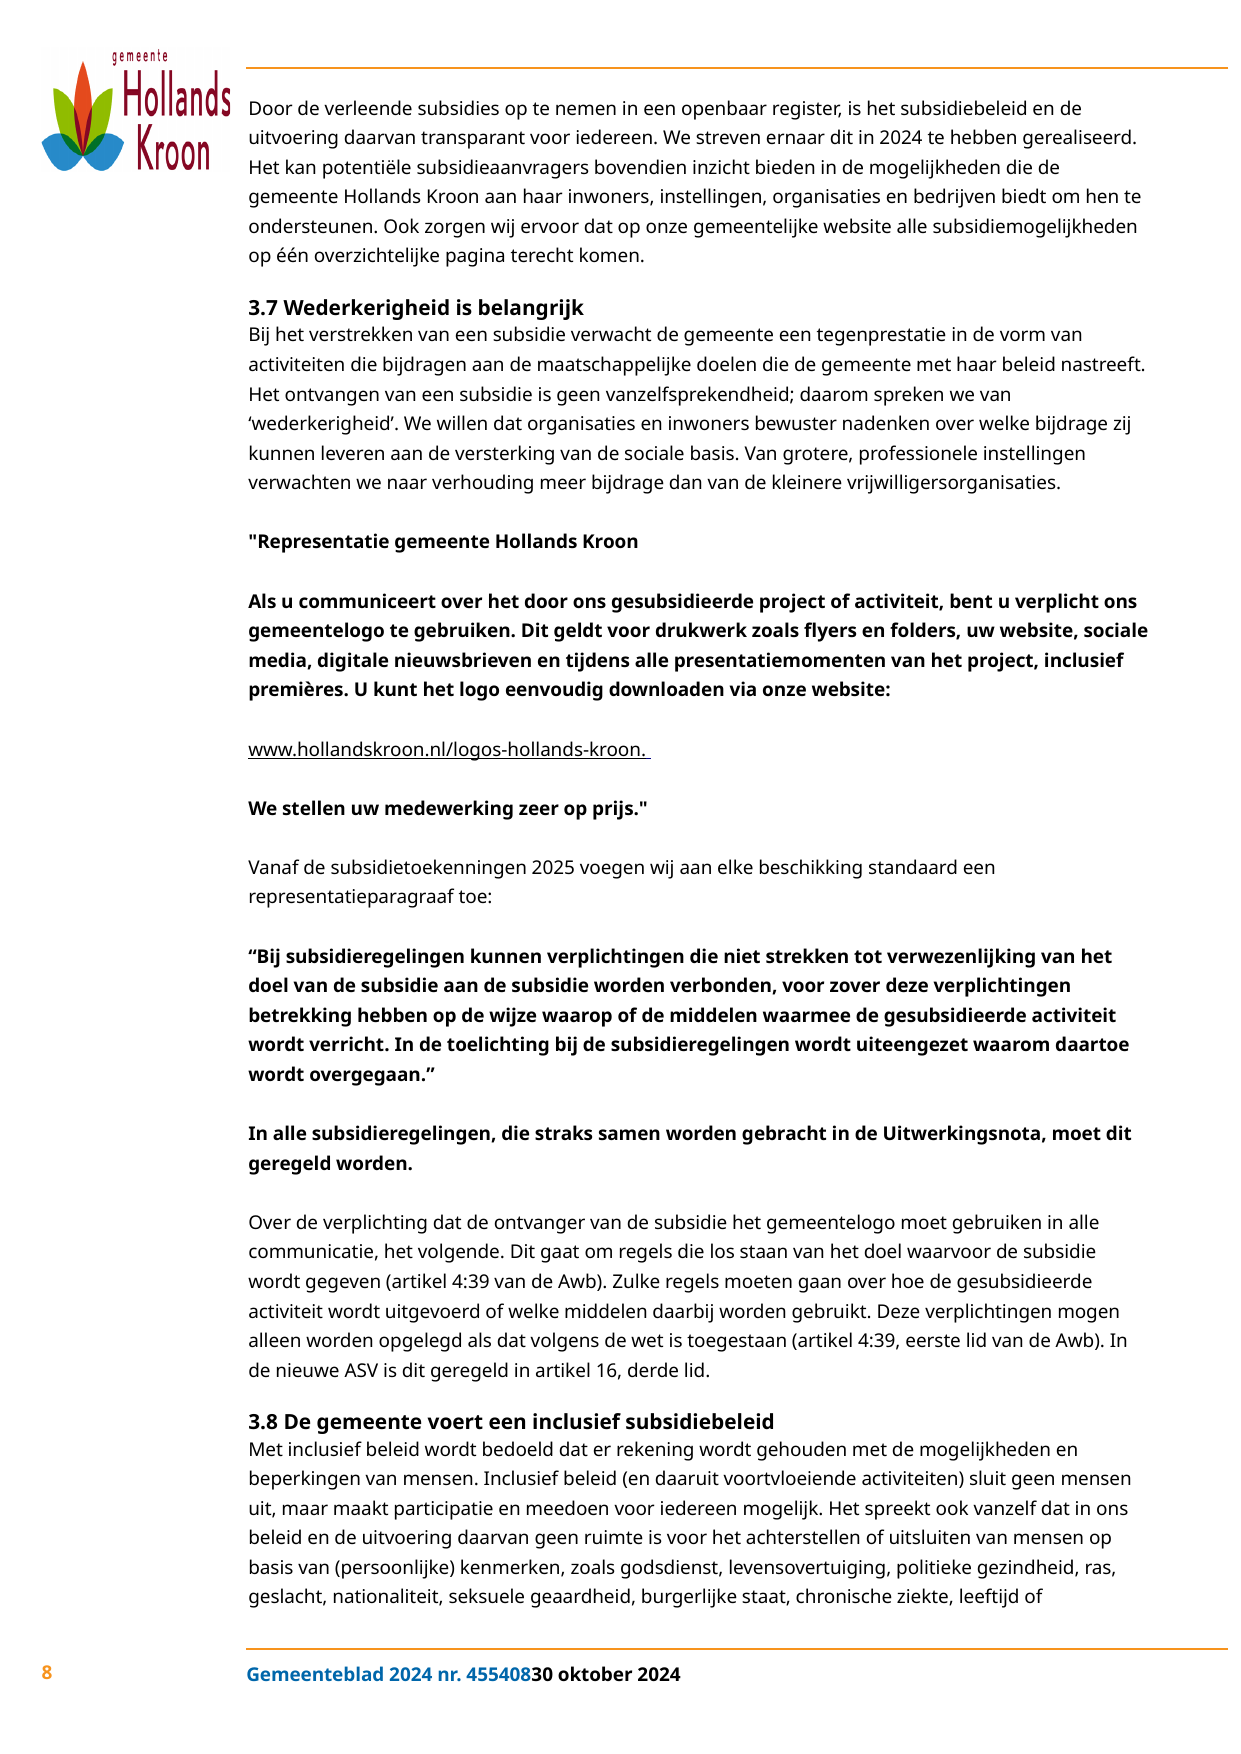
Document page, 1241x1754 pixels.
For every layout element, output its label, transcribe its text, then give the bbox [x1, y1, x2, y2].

picture [41, 47, 231, 172]
text Door de verleende subsidies op te nemen in een openbaar register, is het subsidiebeleid en de uitvoering daarvan transparant voor iedereen. We streven ernaar dit in 2024 te hebben gerealiseerd. Het kan potentiële subsidieaanvragers bovendien inzicht bieden in de mogelijkheden die de gemeente Hollands Kroon aan haar inwoners, instellingen, organisaties en bedrijven biedt om hen te ondersteunen. Ook zorgen wij ervoor dat op onze gemeentelijke website alle subsidiemogelijkheden op één overzichtelijke pagina terecht komen. [248, 95, 1152, 268]
text www.hollandskroon.nl/logos-hollands-kroon. [248, 736, 1152, 761]
text 3.7 Wederkerigheid is belangrijk [248, 293, 1152, 322]
text Bij het verstrekken van een subsidie verwacht de gemeente een tegenprestatie in de vorm van activiteiten die bijdragen aan de maatschappelijke doelen die de gemeente met haar beleid nastreeft. Het ontvangen van een subsidie is geen vanzelfsprekendheid; daarom spreken we van ‘wederkerigheid’. We willen dat organisaties en inwoners bewuster nadenken over welke bijdrage zij kunnen leveren aan de versterking van de sociale basis. Van grotere, professionele instellingen verwachten we naar verhouding meer bijdrage dan van de kleinere vrijwilligersorganisaties. [248, 322, 1152, 495]
text Over de verplichting dat de ontvanger van de subsidie het gemeentelogo moet gebruiken in alle communicatie, het volgende. Dit gaat om regels die los staan van het doel waarvoor de subsidie wordt gegeven (artikel 4:39 van de Awb). Zulke regels moeten gaan over hoe de gesubsidieerde activiteit wordt uitgevoerd of welke middelen daarbij worden gebruikt. Deze verplichtingen mogen alleen worden opgelegd als dat volgens de wet is toegestaan (artikel 4:39, eerste lid van de Awb). In de nieuwe ASV is dit geregeld in artikel 16, derde lid. [248, 1209, 1152, 1383]
text 3.8 De gemeente voert een inclusief subsidiebeleid [248, 1407, 1152, 1436]
text In alle subsidieregelingen, die straks samen worden gebracht in de Uitwerkingsnota, moet dit geregeld worden. [248, 1120, 1152, 1176]
text We stellen uw medewerking zeer op prijs." [248, 795, 1152, 821]
text Vanaf de subsidietoekenningen 2025 voegen wij aan elke beschikking standaard een representatieparagraaf toe: [248, 854, 1152, 909]
text "Representatie gemeente Hollands Kroon [248, 529, 1152, 554]
text “Bij subsidieregelingen kunnen verplichtingen die niet strekken tot verwezenlijking van het doel van de subsidie aan de subsidie worden verbonden, voor zover deze verplichtingen betrekking hebben op de wijze waarop of de middelen waarmee de gesubsidieerde activiteit wordt verricht. In de toelichting bij de subsidieregelingen wordt uiteengezet waarom daartoe wordt overgegaan.” [248, 943, 1152, 1087]
text Als u communiceert over het door ons gesubsidieerde project of activiteit, bent u verplicht ons gemeentelogo te gebruiken. Dit geldt voor drukwerk zoals flyers en folders, uw website, sociale media, digitale nieuwsbrieven en tijdens alle presentatiemomenten van het project, inclusief premières. U kunt het logo eenvoudig downloaden via onze website: [248, 588, 1152, 702]
text Met inclusief beleid wordt bedoeld dat er rekening wordt gehouden met de mogelijkheden en beperkingen van mensen. Inclusief beleid (en daaruit voortvloeiende activiteiten) sluit geen mensen uit, maar maakt participatie en meedoen voor iedereen mogelijk. Het spreekt ook vanzelf dat in ons beleid en de uitvoering daarvan geen ruimte is voor het achterstellen of uitsluiten van mensen op basis van (persoonlijke) kenmerken, zoals godsdienst, levensovertuiging, politieke gezindheid, ras, geslacht, nationaliteit, seksuele geaardheid, burgerlijke staat, chronische ziekte, leeftijd of [248, 1436, 1152, 1609]
